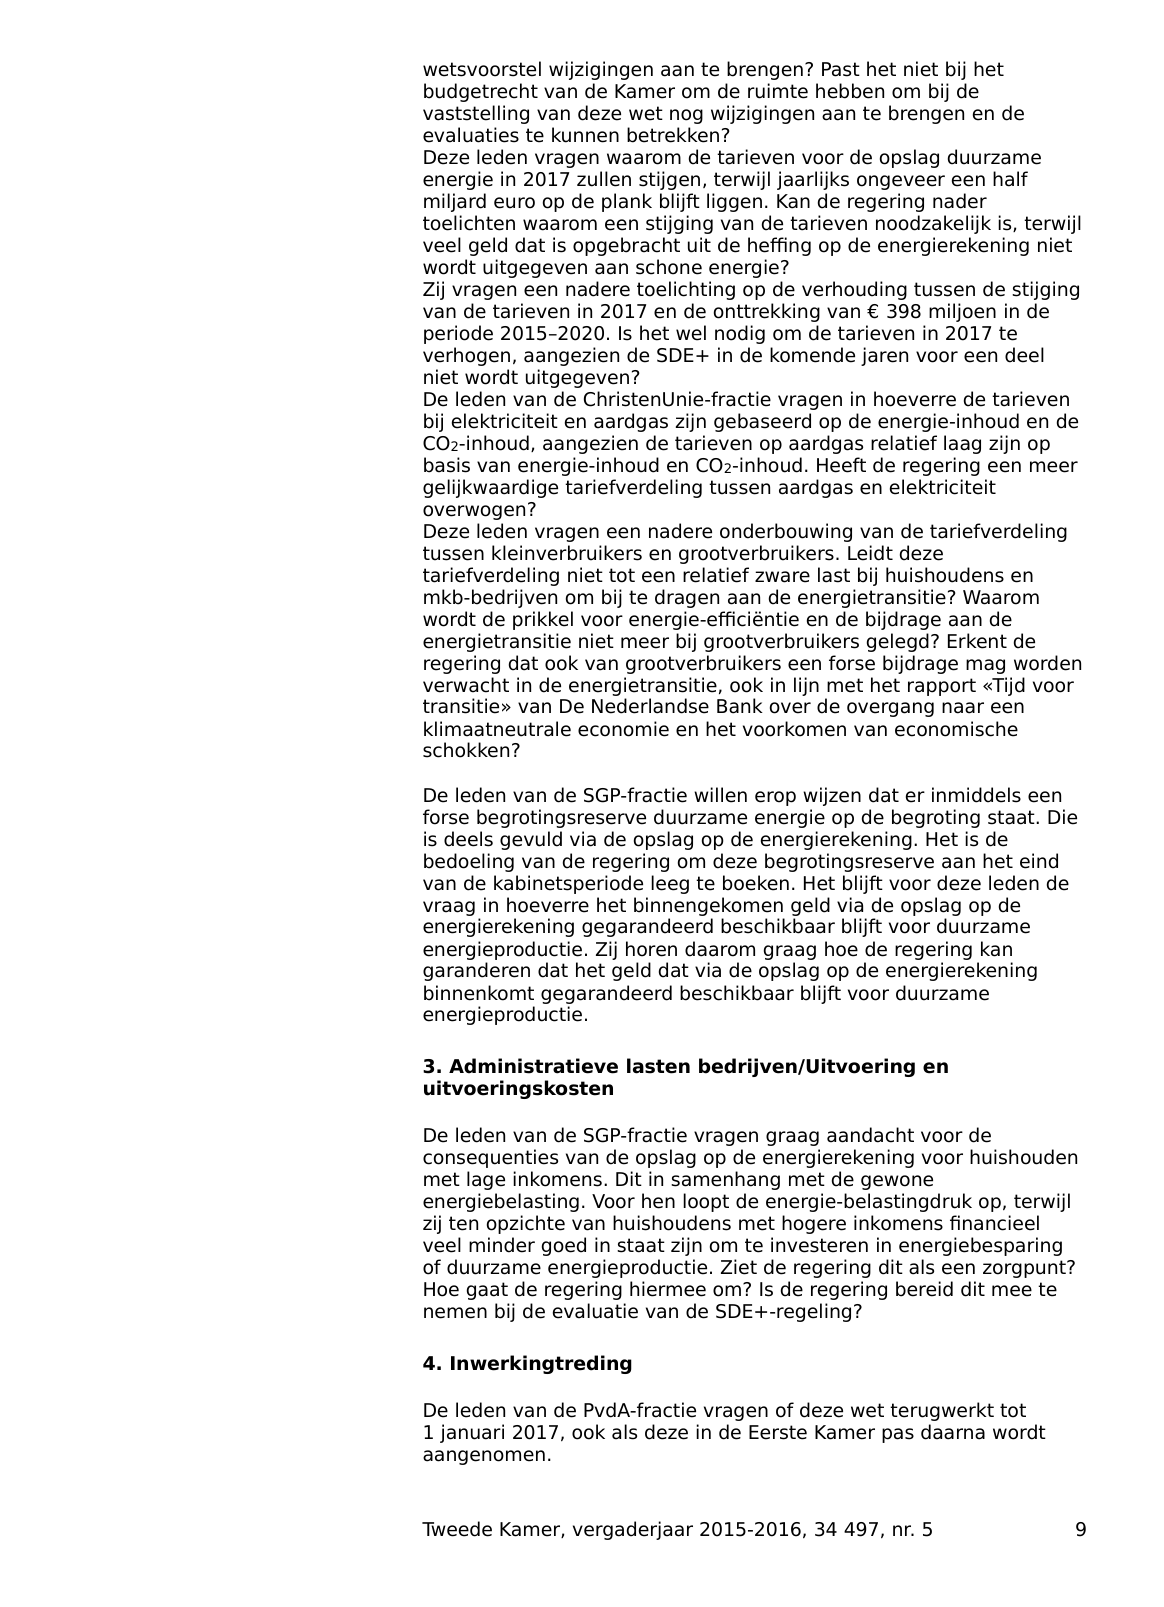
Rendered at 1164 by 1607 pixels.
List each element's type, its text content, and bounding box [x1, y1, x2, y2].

text De leden van de PvdA-fractie vragen of deze wet terugwerkt tot 1 januari 2017, ook als deze in de Eerste Kamer pas daarna wordt aangenomen. [422, 1400, 1087, 1466]
text De leden van de SGP-fractie willen erop wijzen dat er inmiddels een forse begrotingsreserve duurzame energie op de begroting staat. Die is deels gevuld via de opslag op de energierekening. Het is de bedoeling van de regering om deze begrotingsreserve aan het eind van de kabinetsperiode leeg te boeken. Het blijft voor deze leden de vraag in hoeverre het binnengekomen geld via de opslag op de energierekening gegarandeerd beschikbaar blijft voor duurzame energieproductie. Zij horen daarom graag hoe de regering kan garanderen dat het geld dat via de opslag op de energierekening binnenkomt gegarandeerd beschikbaar blijft voor duurzame energieproductie. [422, 784, 1087, 1026]
text Zij vragen een nadere toelichting op de verhouding tussen de stijging van de tarieven in 2017 en de onttrekking van € 398 miljoen in de periode 2015–2020. Is het wel nodig om de tarieven in 2017 te verhogen, aangezien de SDE+ in de komende jaren voor een deel niet wordt uitgegeven? [422, 279, 1087, 389]
text wetsvoorstel wijzigingen aan te brengen? Past het niet bij het budgetrecht van de Kamer om de ruimte hebben om bij de vaststelling van deze wet nog wijzigingen aan te brengen en de evaluaties te kunnen betrekken? [422, 59, 1087, 147]
text De leden van de SGP-fractie vragen graag aandacht voor de consequenties van de opslag op de energierekening voor huishouden met lage inkomens. Dit in samenhang met de gewone energiebelasting. Voor hen loopt de energie-belastingdruk op, terwijl zij ten opzichte van huishoudens met hogere inkomens financieel veel minder goed in staat zijn om te investeren in energiebesparing of duurzame energieproductie. Ziet de regering dit als een zorgpunt? Hoe gaat de regering hiermee om? Is de regering bereid dit mee te nemen bij de evaluatie van de SDE+-regeling? [422, 1125, 1087, 1323]
text De leden van de ChristenUnie-fractie vragen in hoeverre de tarieven bij elektriciteit en aardgas zijn gebaseerd op de energie-inhoud en de CO2-inhoud, aangezien de tarieven op aardgas relatief laag zijn op basis van energie-inhoud en CO2-inhoud. Heeft de regering een meer gelijkwaardige tariefverdeling tussen aardgas en elektriciteit overwogen? [422, 389, 1087, 521]
subtitle 4. Inwerkingtreding [422, 1353, 1087, 1375]
subtitle 3. Administratieve lasten bedrijven/Uitvoering en uitvoeringskosten [422, 1056, 1087, 1100]
text Deze leden vragen een nadere onderbouwing van de tariefverdeling tussen kleinverbruikers en grootverbruikers. Leidt deze tariefverdeling niet tot een relatief zware last bij huishoudens en mkb-bedrijven om bij te dragen aan de energietransitie? Waarom wordt de prikkel voor energie-efficiëntie en de bijdrage aan de energietransitie niet meer bij grootverbruikers gelegd? Erkent de regering dat ook van grootverbruikers een forse bijdrage mag worden verwacht in de energietransitie, ook in lijn met het rapport «Tijd voor transitie» van De Nederlandse Bank over de overgang naar een klimaatneutrale economie en het voorkomen van economische schokken? [422, 521, 1087, 762]
text Deze leden vragen waarom de tarieven voor de opslag duurzame energie in 2017 zullen stijgen, terwijl jaarlijks ongeveer een half miljard euro op de plank blijft liggen. Kan de regering nader toelichten waarom een stijging van de tarieven noodzakelijk is, terwijl veel geld dat is opgebracht uit de heffing op de energierekening niet wordt uitgegeven aan schone energie? [422, 147, 1087, 279]
